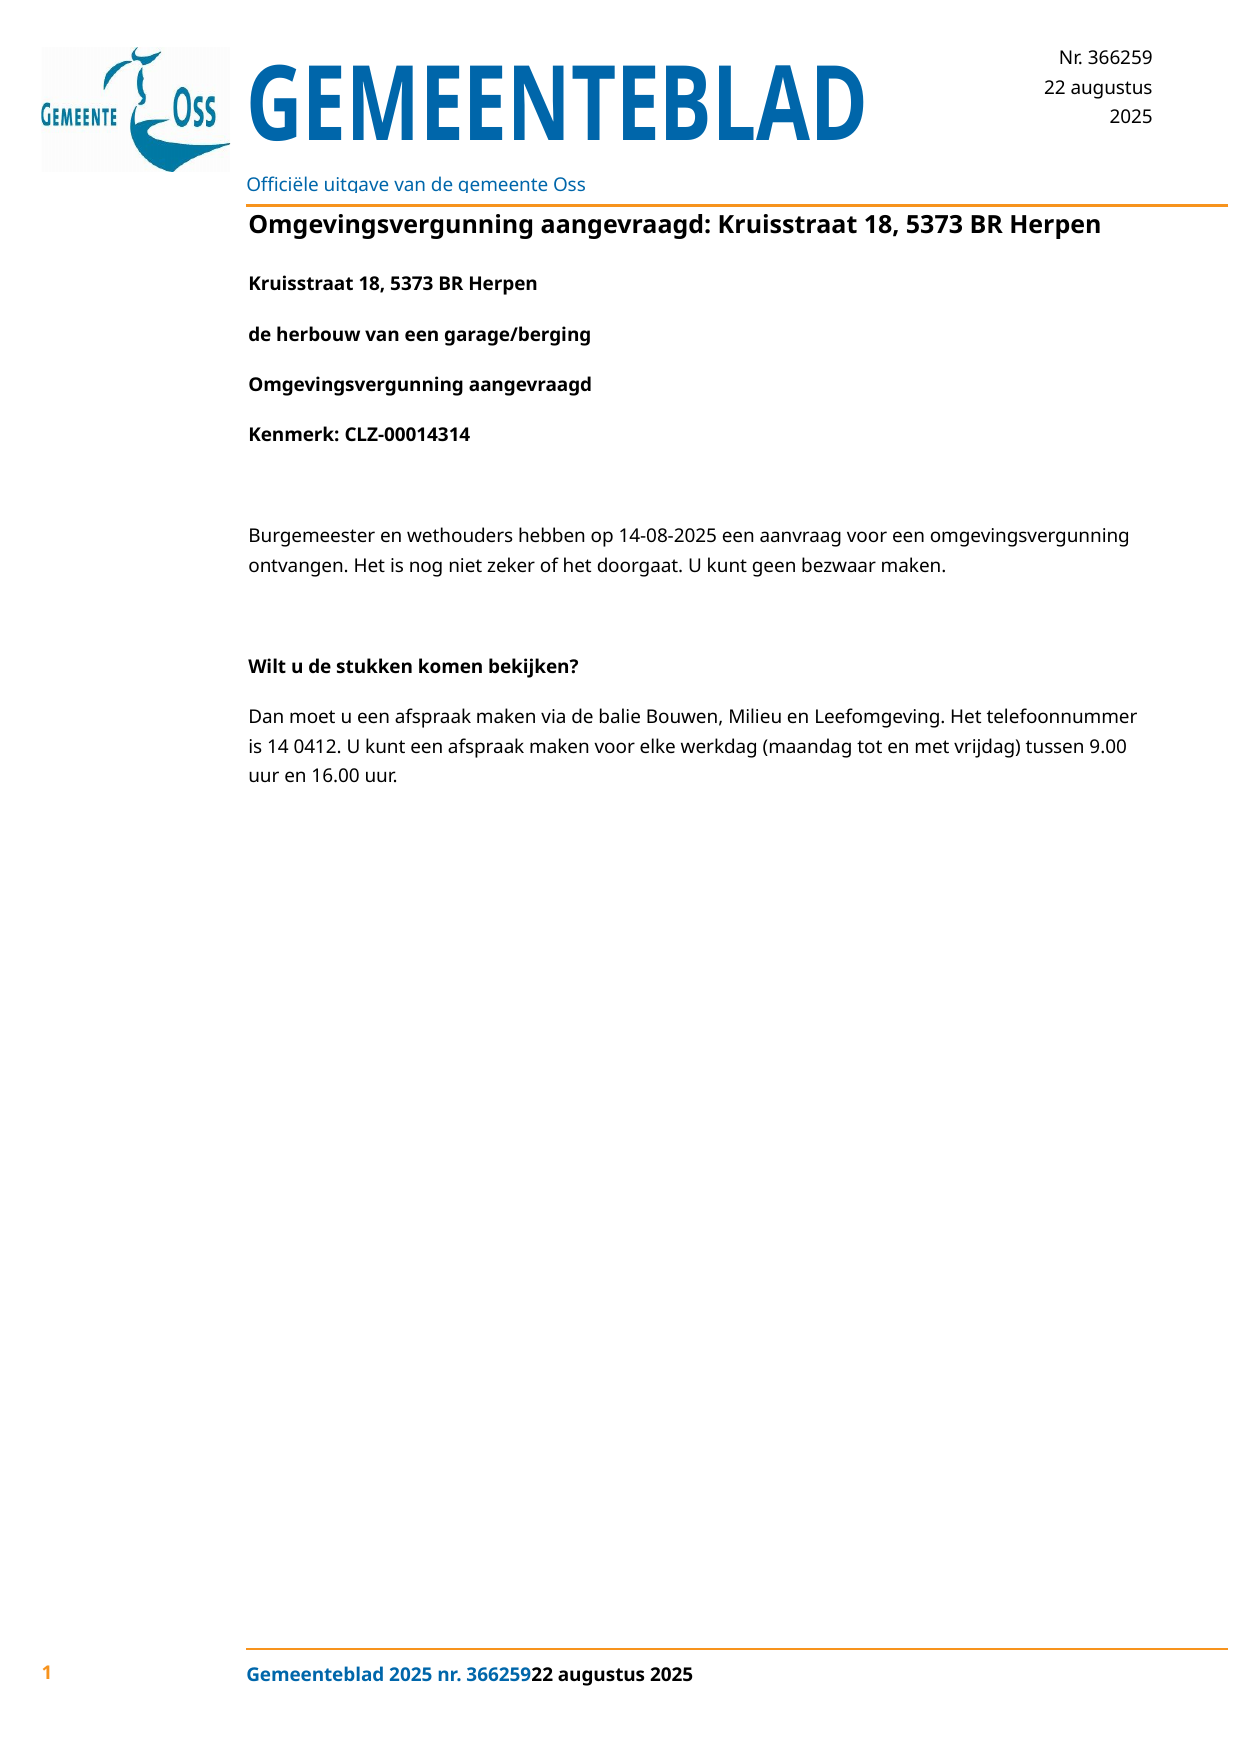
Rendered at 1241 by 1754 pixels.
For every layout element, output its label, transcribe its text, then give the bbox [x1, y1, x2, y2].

text Omgevingsvergunning aangevraagd: Kruisstraat 18, 5373 BR Herpen [248, 207, 1152, 241]
text Dan moet u een afspraak maken via de balie Bouwen, Milieu en Leefomgeving. Het telefoonnummer is 14 0412. U kunt een afspraak maken voor elke werkdag (maandag tot en met vrijdag) tussen 9.00 uur en 16.00 uur. [248, 703, 1152, 788]
text Burgemeester en wethouders hebben op 14-08-2025 een aanvraag voor een omgevingsvergunning ontvangen. Het is nog niet zeker of het doorgaat. U kunt geen bezwaar maken. [248, 522, 1152, 578]
text Wilt u de stukken komen bekijken? [248, 653, 1152, 678]
text de herbouw van een garage/berging [248, 321, 1152, 346]
text Kenmerk: CLZ-00014314 [248, 422, 1152, 447]
text Omgevingsvergunning aangevraagd [248, 371, 1152, 397]
text Kruisstraat 18, 5373 BR Herpen [248, 270, 1152, 296]
picture [41, 47, 231, 172]
